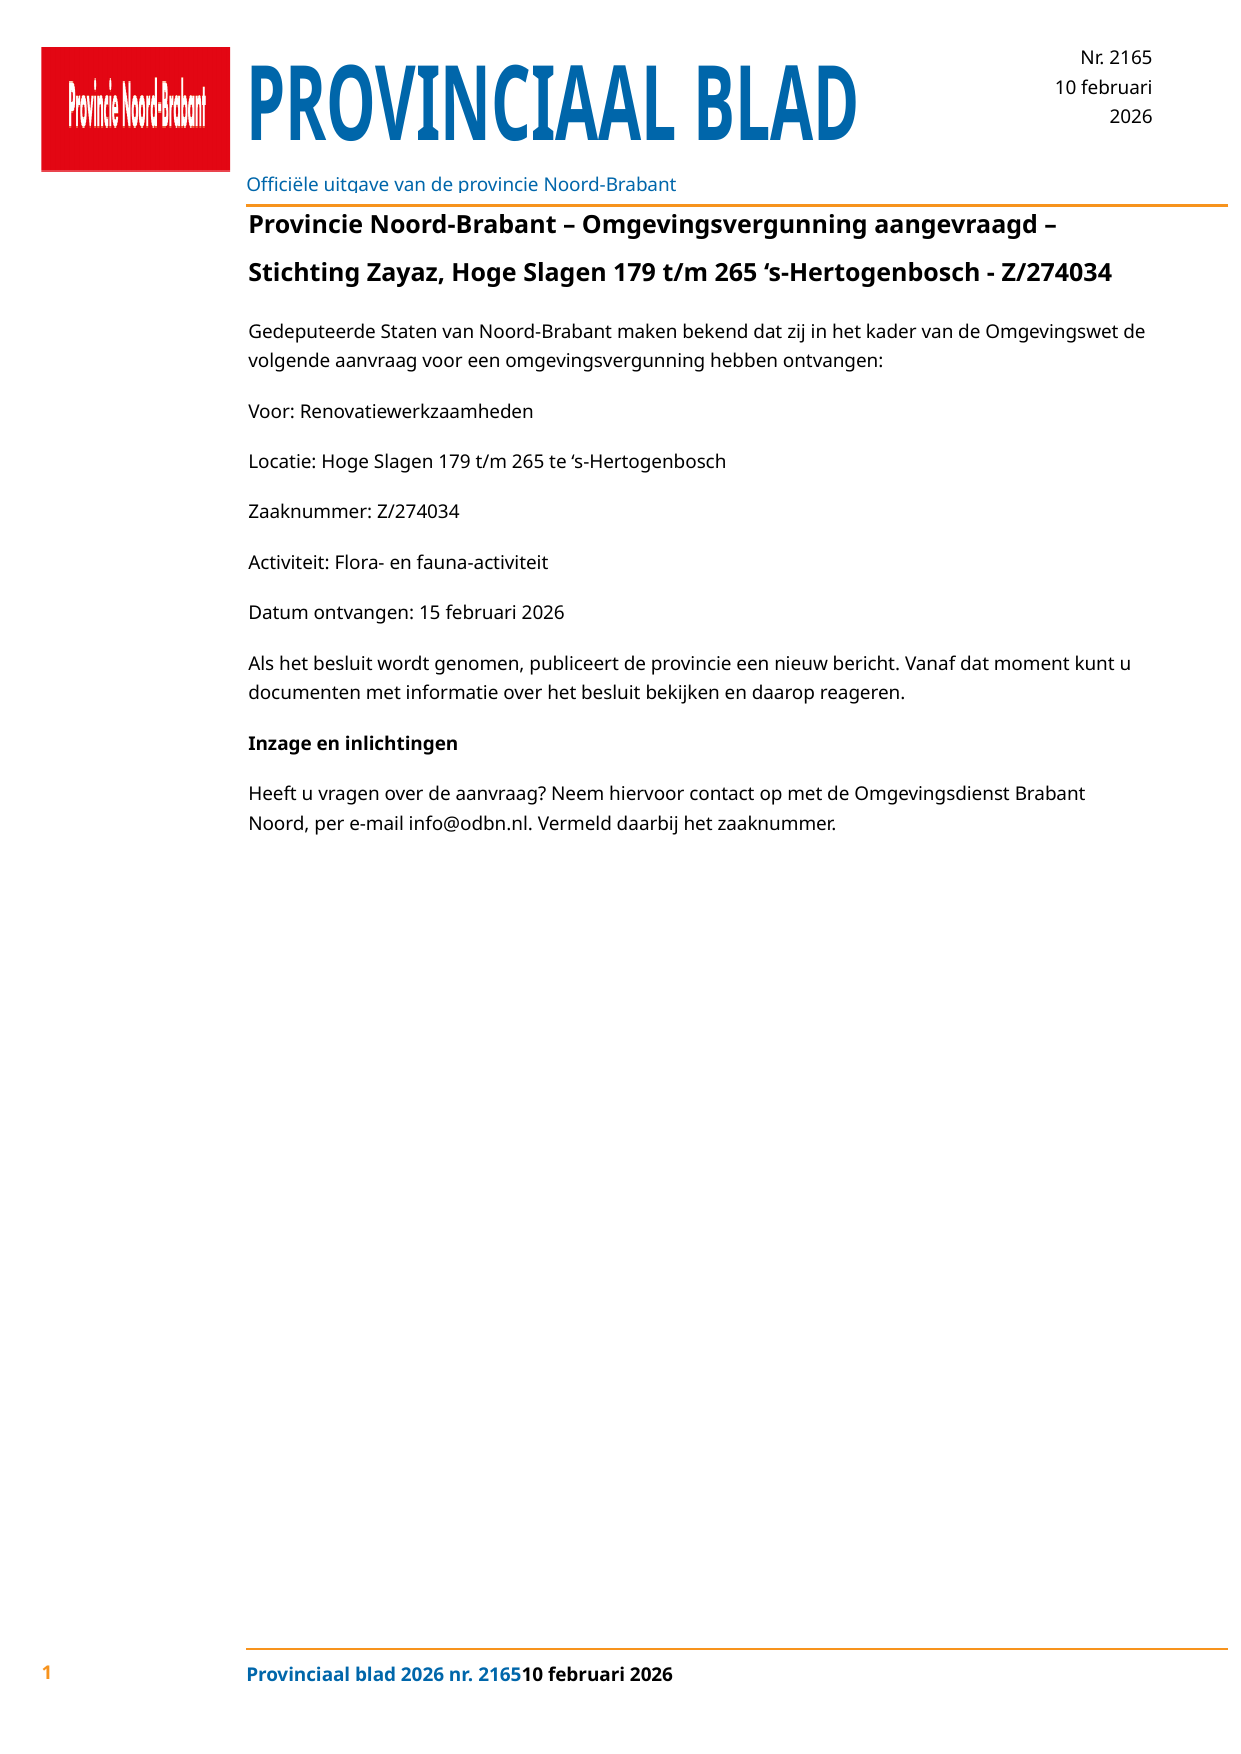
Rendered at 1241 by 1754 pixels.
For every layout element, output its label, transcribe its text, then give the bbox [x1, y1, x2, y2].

text Als het besluit wordt genomen, publiceert de provincie een nieuw bericht. Vanaf dat moment kunt u documenten met informatie over het besluit bekijken en daarop reageren. [248, 650, 1152, 705]
text Locatie: Hoge Slagen 179 t/m 265 te ‘s-Hertogenbosch [248, 448, 1152, 474]
text Voor: Renovatiewerkzaamheden [248, 398, 1152, 424]
text Datum ontvangen: 15 februari 2026 [248, 599, 1152, 625]
text Provincie Noord-Brabant – Omgevingsvergunning aangevraagd – Stichting Zayaz, Hoge Slagen 179 t/m 265 ‘s-Hertogenbosch - Z/274034 [248, 207, 1152, 288]
text Zaaknummer: Z/274034 [248, 499, 1152, 524]
text Gedeputeerde Staten van Noord-Brabant maken bekend dat zij in het kader van de Omgevingswet de volgende aanvraag voor een omgevingsvergunning hebben ontvangen: [248, 318, 1152, 373]
text Activiteit: Flora- en fauna-activiteit [248, 549, 1152, 575]
text Inzage en inlichtingen [248, 730, 1152, 756]
text Heeft u vragen over de aanvraag? Neem hiervoor contact op met de Omgevingsdienst Brabant Noord, per e-mail info@odbn.nl. Vermeld daarbij het zaaknummer. [248, 780, 1152, 836]
picture [41, 47, 231, 172]
